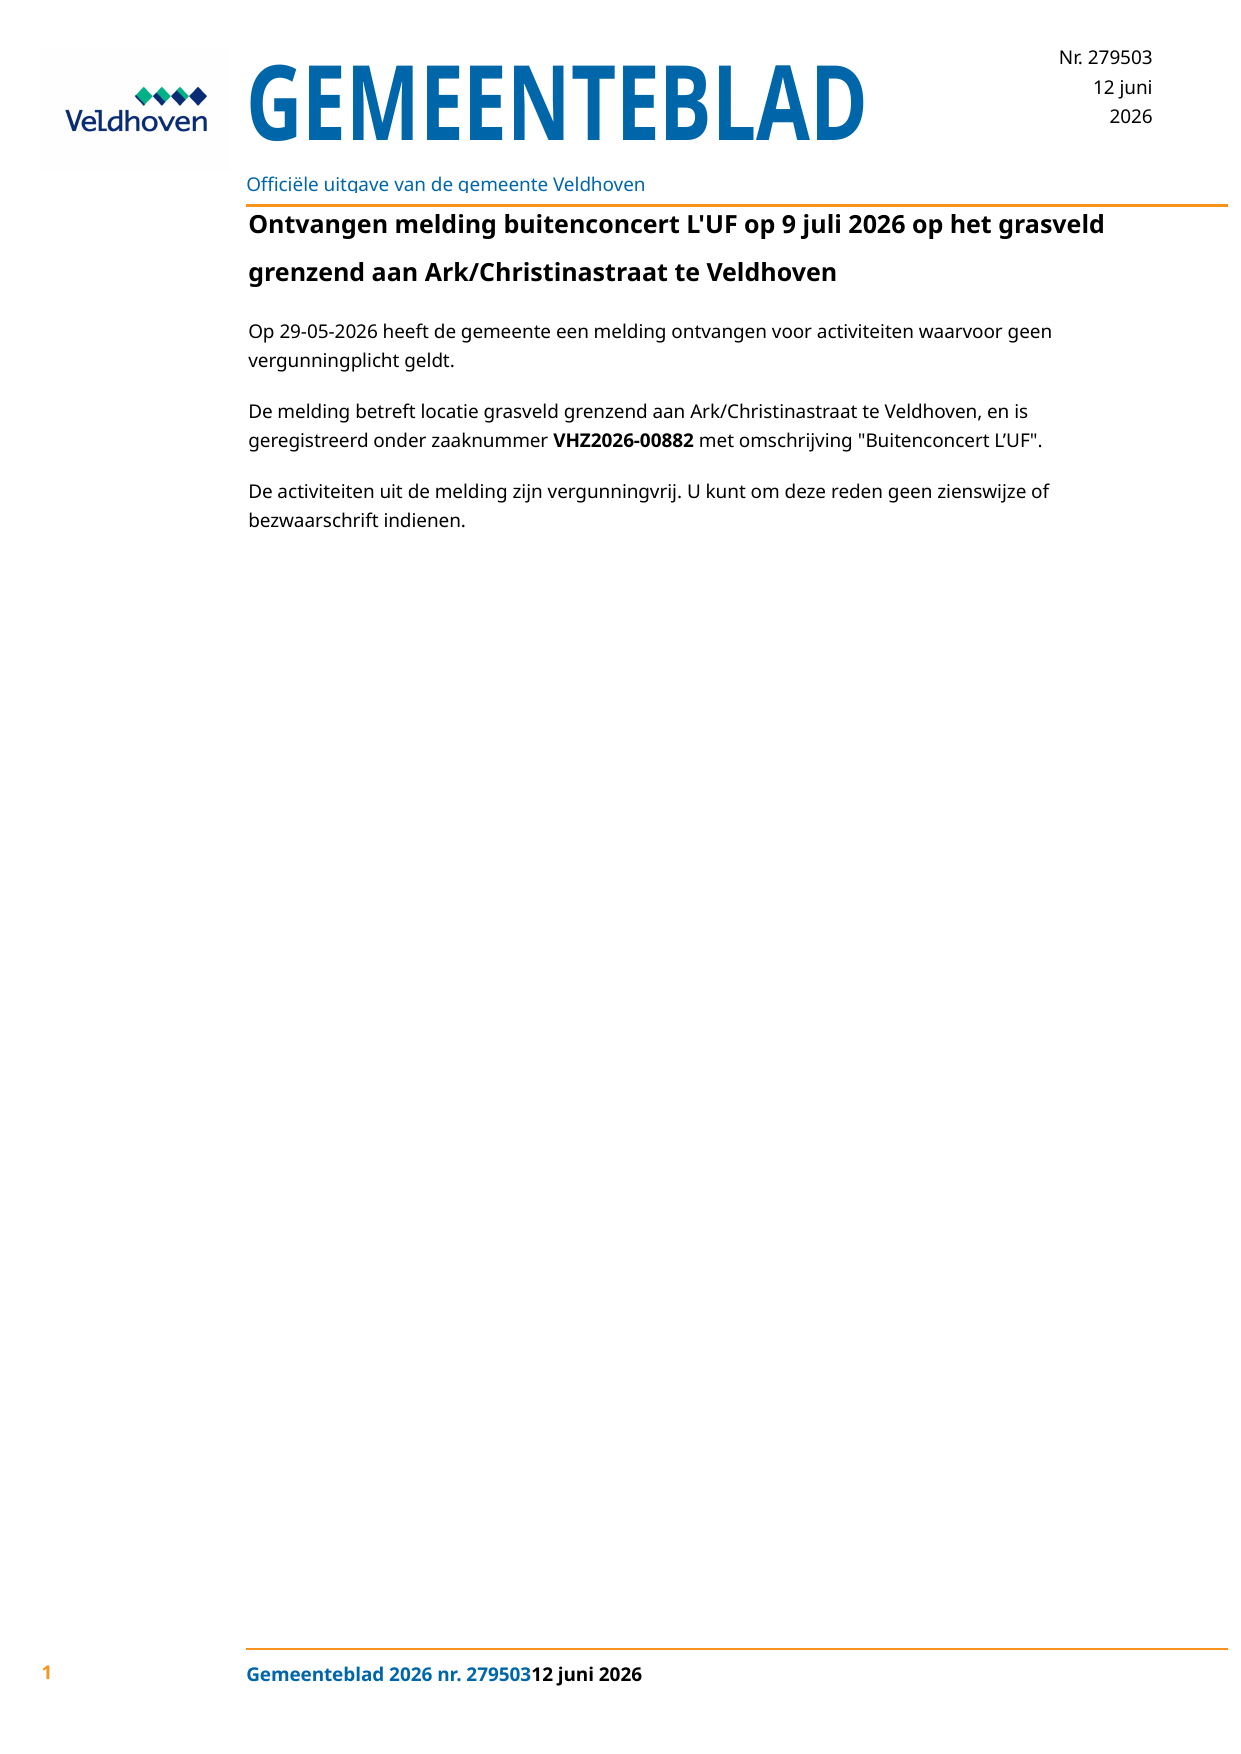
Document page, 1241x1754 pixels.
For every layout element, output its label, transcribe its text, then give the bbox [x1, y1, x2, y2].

text Op 29-05-2026 heeft de gemeente een melding ontvangen voor activiteiten waarvoor geen vergunningplicht geldt. [248, 318, 1152, 373]
text De melding betreft locatie grasveld grenzend aan Ark/Christinastraat te Veldhoven, en is geregistreerd onder zaaknummer VHZ2026-00882 met omschrijving "Buitenconcert L’UF". [248, 398, 1152, 453]
text De activiteiten uit de melding zijn vergunningvrij. U kunt om deze reden geen zienswijze of bezwaarschrift indienen. [248, 478, 1152, 533]
text Ontvangen melding buitenconcert L'UF op 9 juli 2026 op het grasveld grenzend aan Ark/Christinastraat te Veldhoven [248, 207, 1152, 288]
picture [41, 47, 231, 172]
